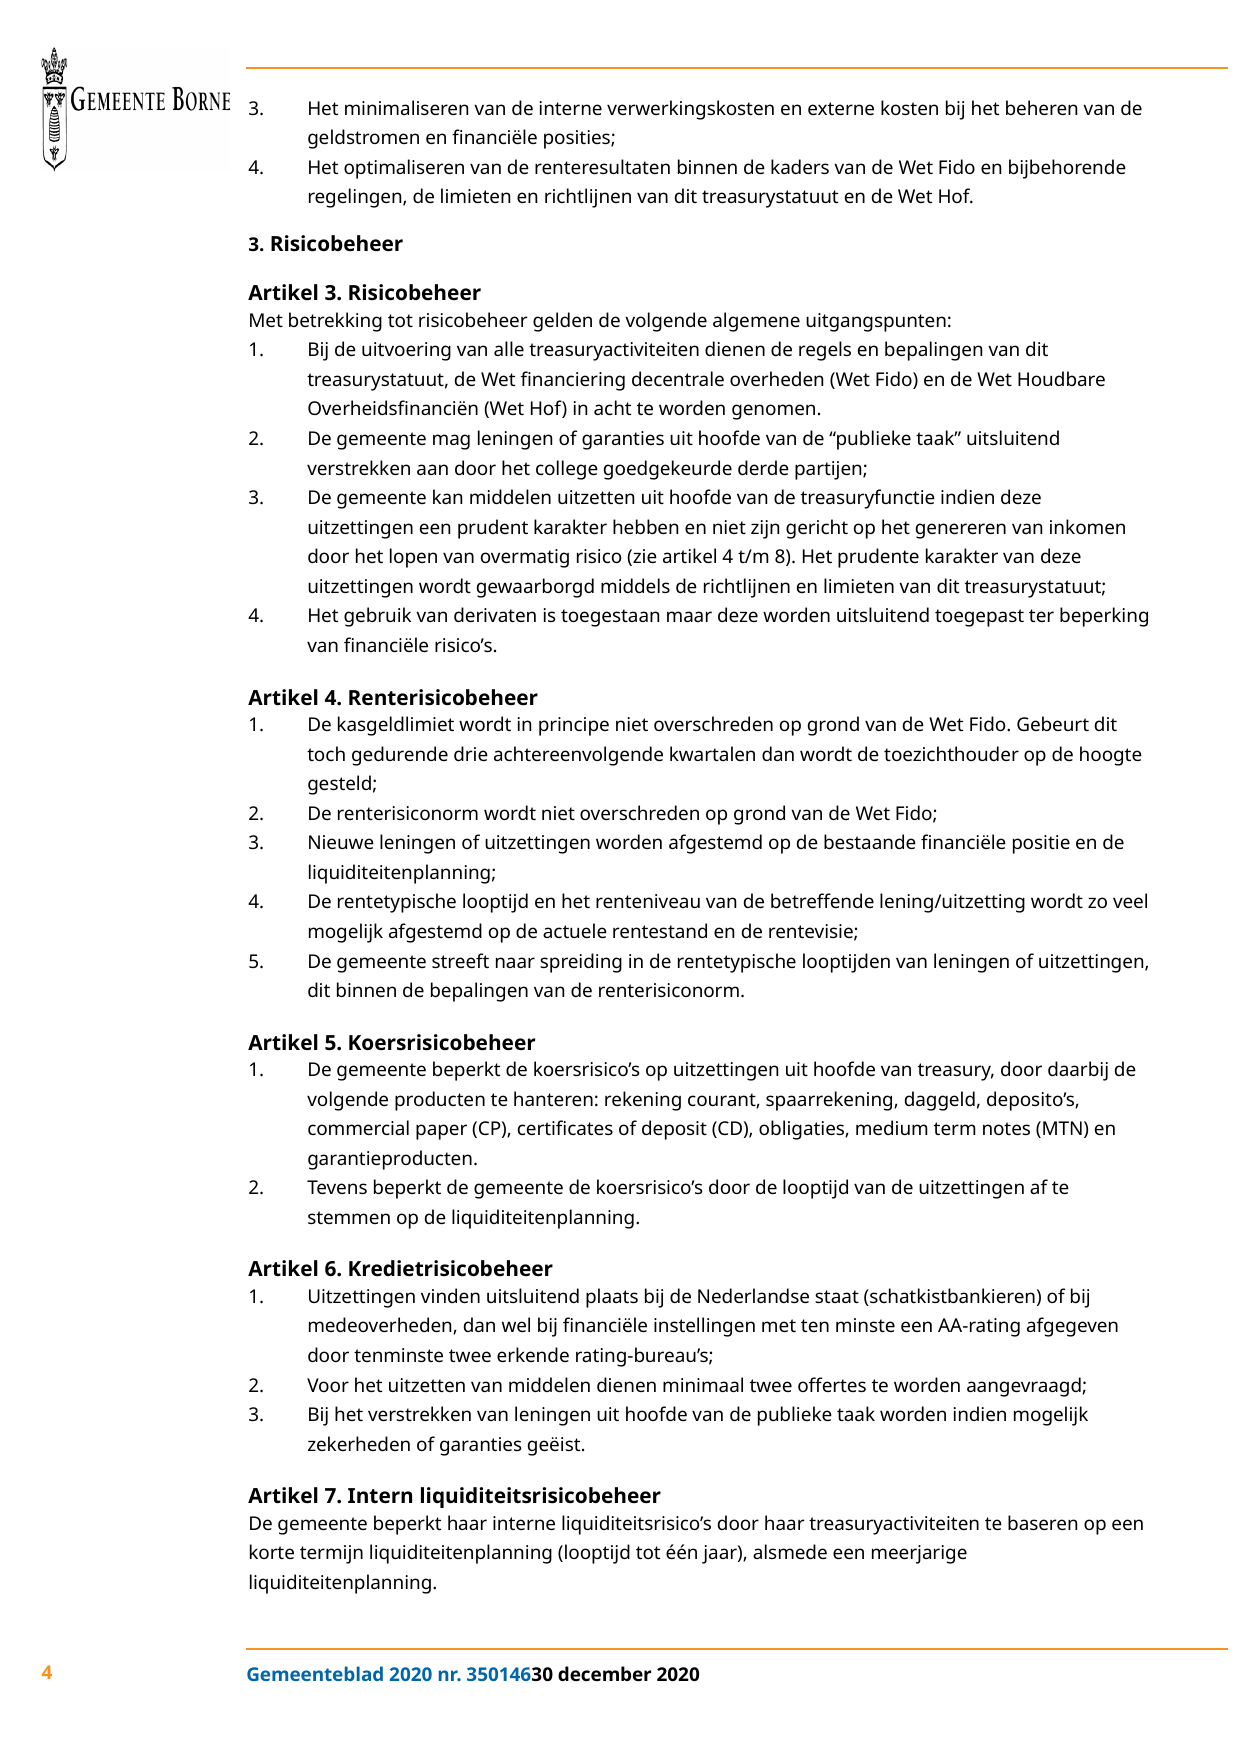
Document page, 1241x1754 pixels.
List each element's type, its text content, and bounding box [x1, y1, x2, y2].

list De gemeente kan middelen uitzetten uit hoofde van de treasuryfunctie indien deze uitzettingen een prudent karakter hebben en niet zijn gericht op het genereren van inkomen door het lopen van overmatig risico (zie artikel 4 t/m 8). Het prudente karakter van deze uitzettingen wordt gewaarborgd middels de richtlijnen en limieten van dit treasurystatuut; [248, 484, 1152, 599]
list Het gebruik van derivaten is toegestaan maar deze worden uitsluitend toegepast ter beperking van financiële risico’s. [248, 603, 1152, 658]
picture [41, 47, 231, 172]
text De gemeente beperkt haar interne liquiditeitsrisico’s door haar treasuryactiviteiten te baseren op een korte termijn liquiditeitenplanning (looptijd tot één jaar), alsmede een meerjarige liquiditeitenplanning. [248, 1510, 1152, 1595]
text Artikel 7. Intern liquiditeitsrisicobeheer [248, 1481, 1152, 1510]
list Uitzettingen vinden uitsluitend plaats bij de Nederlandse staat (schatkistbankieren) of bij medeoverheden, dan wel bij financiële instellingen met ten minste een AA-rating afgegeven door tenminste twee erkende rating-bureau’s; [248, 1283, 1152, 1368]
list Het minimaliseren van de interne verwerkingskosten en externe kosten bij het beheren van de geldstromen en financiële posities; [248, 95, 1152, 150]
list Voor het uitzetten van middelen dienen minimaal twee offertes te worden aangevraagd; [248, 1372, 1152, 1397]
list Tevens beperkt de gemeente de koersrisico’s door de looptijd van de uitzettingen af te stemmen op de liquiditeitenplanning. [248, 1174, 1152, 1230]
text Artikel 5. Koersrisicobeheer [248, 1028, 1152, 1056]
list De kasgeldlimiet wordt in principe niet overschreden op grond van de Wet Fido. Gebeurt dit toch gedurende drie achtereenvolgende kwartalen dan wordt de toezichthouder op de hoogte gesteld; [248, 711, 1152, 796]
list Bij het verstrekken van leningen uit hoofde van de publieke taak worden indien mogelijk zekerheden of garanties geëist. [248, 1401, 1152, 1457]
text Met betrekking tot risicobeheer gelden de volgende algemene uitgangspunten: [248, 307, 1152, 333]
list De gemeente beperkt de koersrisico’s op uitzettingen uit hoofde van treasury, door daarbij de volgende producten te hanteren: rekening courant, spaarrekening, daggeld, deposito’s, commercial paper (CP), certificates of deposit (CD), obligaties, medium term notes (MTN) en garantieproducten. [248, 1056, 1152, 1171]
text Artikel 6. Kredietrisicobeheer [248, 1254, 1152, 1283]
text 3. Risicobeheer [248, 229, 1152, 258]
list Bij de uitvoering van alle treasuryactiviteiten dienen de regels en bepalingen van dit treasurystatuut, de Wet financiering decentrale overheden (Wet Fido) en de Wet Houdbare Overheidsfinanciën (Wet Hof) in acht te worden genomen. [248, 336, 1152, 421]
text Artikel 4. Renterisicobeheer [248, 683, 1152, 711]
text Artikel 3. Risicobeheer [248, 278, 1152, 307]
list De rentetypische looptijd en het renteniveau van de betreffende lening/uitzetting wordt zo veel mogelijk afgestemd op de actuele rentestand en de rentevisie; [248, 889, 1152, 944]
list De renterisiconorm wordt niet overschreden op grond van de Wet Fido; [248, 800, 1152, 826]
list Het optimaliseren van de renteresultaten binnen de kaders van de Wet Fido en bijbehorende regelingen, de limieten en richtlijnen van dit treasurystatuut en de Wet Hof. [248, 154, 1152, 209]
list De gemeente streeft naar spreiding in de rentetypische looptijden van leningen of uitzettingen, dit binnen de bepalingen van de renterisiconorm. [248, 948, 1152, 1003]
list De gemeente mag leningen of garanties uit hoofde van de “publieke taak” uitsluitend verstrekken aan door het college goedgekeurde derde partijen; [248, 425, 1152, 481]
list Nieuwe leningen of uitzettingen worden afgestemd op de bestaande financiële positie en de liquiditeitenplanning; [248, 829, 1152, 885]
